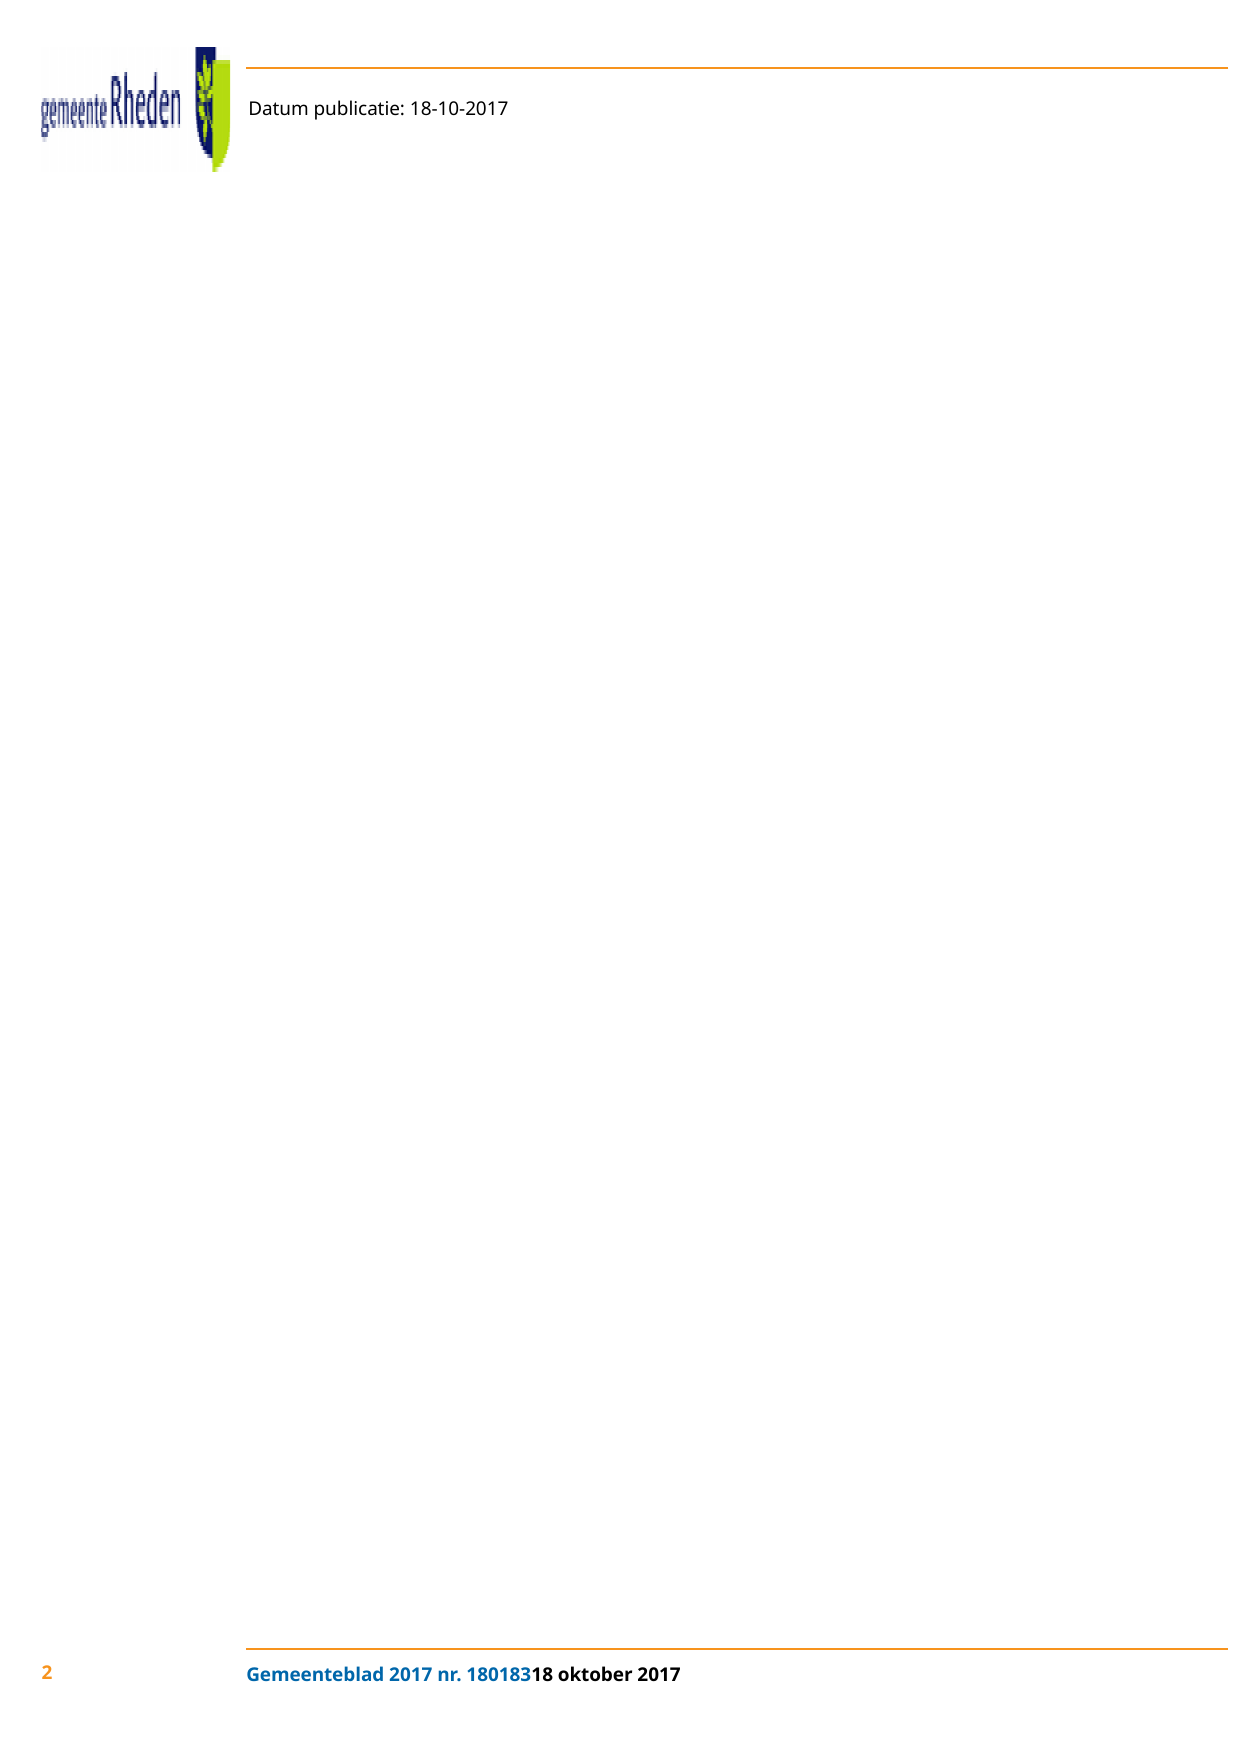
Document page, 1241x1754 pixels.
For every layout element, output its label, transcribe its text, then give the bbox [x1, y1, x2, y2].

picture [41, 47, 231, 172]
text Datum publicatie: 18-10-2017 [248, 95, 1152, 121]
